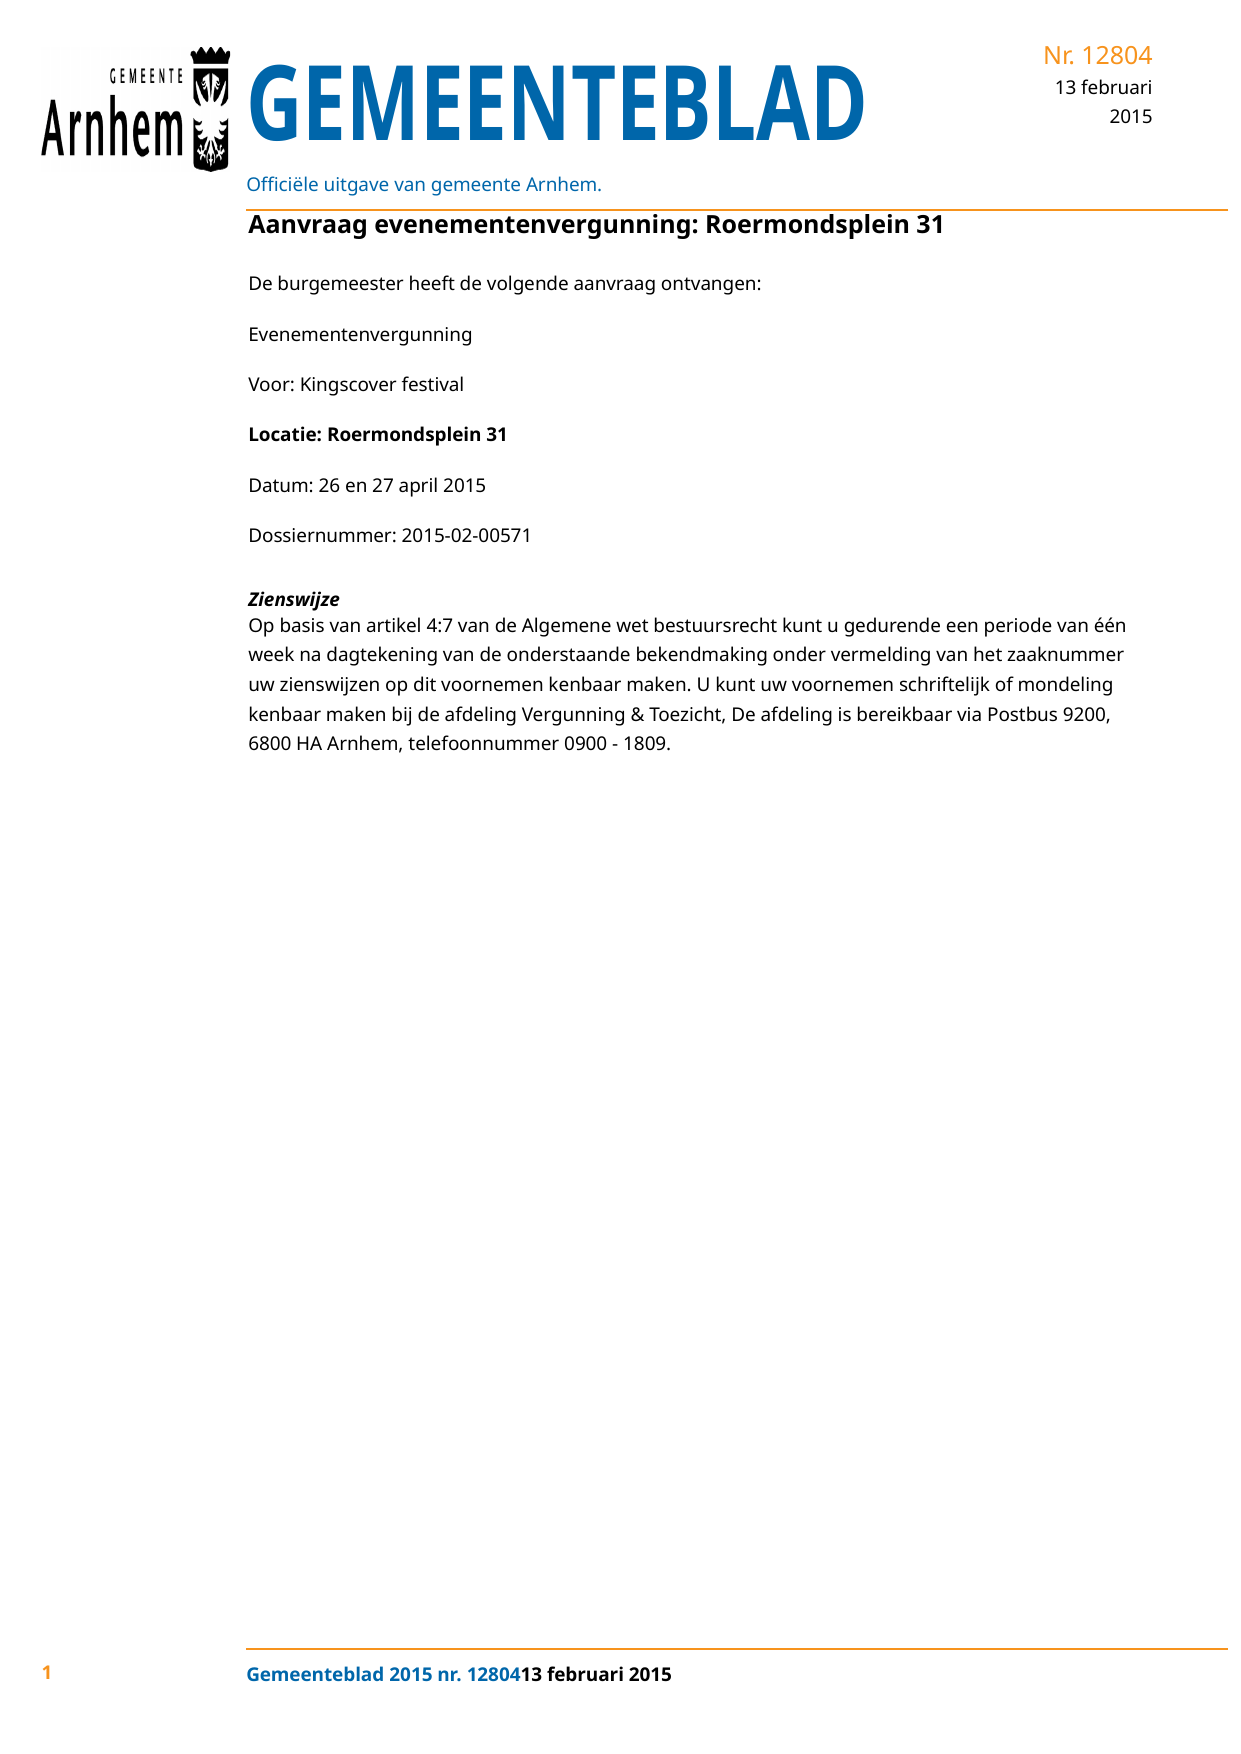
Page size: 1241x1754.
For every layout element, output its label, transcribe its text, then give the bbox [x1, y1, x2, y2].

picture [41, 47, 231, 172]
text Datum: 26 en 27 april 2015 [248, 472, 1152, 498]
text De burgemeester heeft de volgende aanvraag ontvangen: [248, 270, 1152, 296]
text Op basis van artikel 4:7 van de Algemene wet bestuursrecht kunt u gedurende een periode van één week na dagtekening van de onderstaande bekendmaking onder vermelding van het zaaknummer uw zienswijzen op dit voornemen kenbaar maken. U kunt uw voornemen schriftelijk of mondeling kenbaar maken bij de afdeling Vergunning & Toezicht, De afdeling is bereikbaar via Postbus 9200, 6800 HA Arnhem, telefoonnummer 0900 - 1809. [248, 612, 1152, 756]
text Voor: Kingscover festival [248, 371, 1152, 397]
text Zienswijze [248, 586, 1152, 612]
text Aanvraag evenementenvergunning: Roermondsplein 31 [248, 211, 1152, 241]
text Dossiernummer: 2015-02-00571 [248, 522, 1152, 548]
text Locatie: Roermondsplein 31 [248, 422, 1152, 447]
text Evenementenvergunning [248, 321, 1152, 346]
